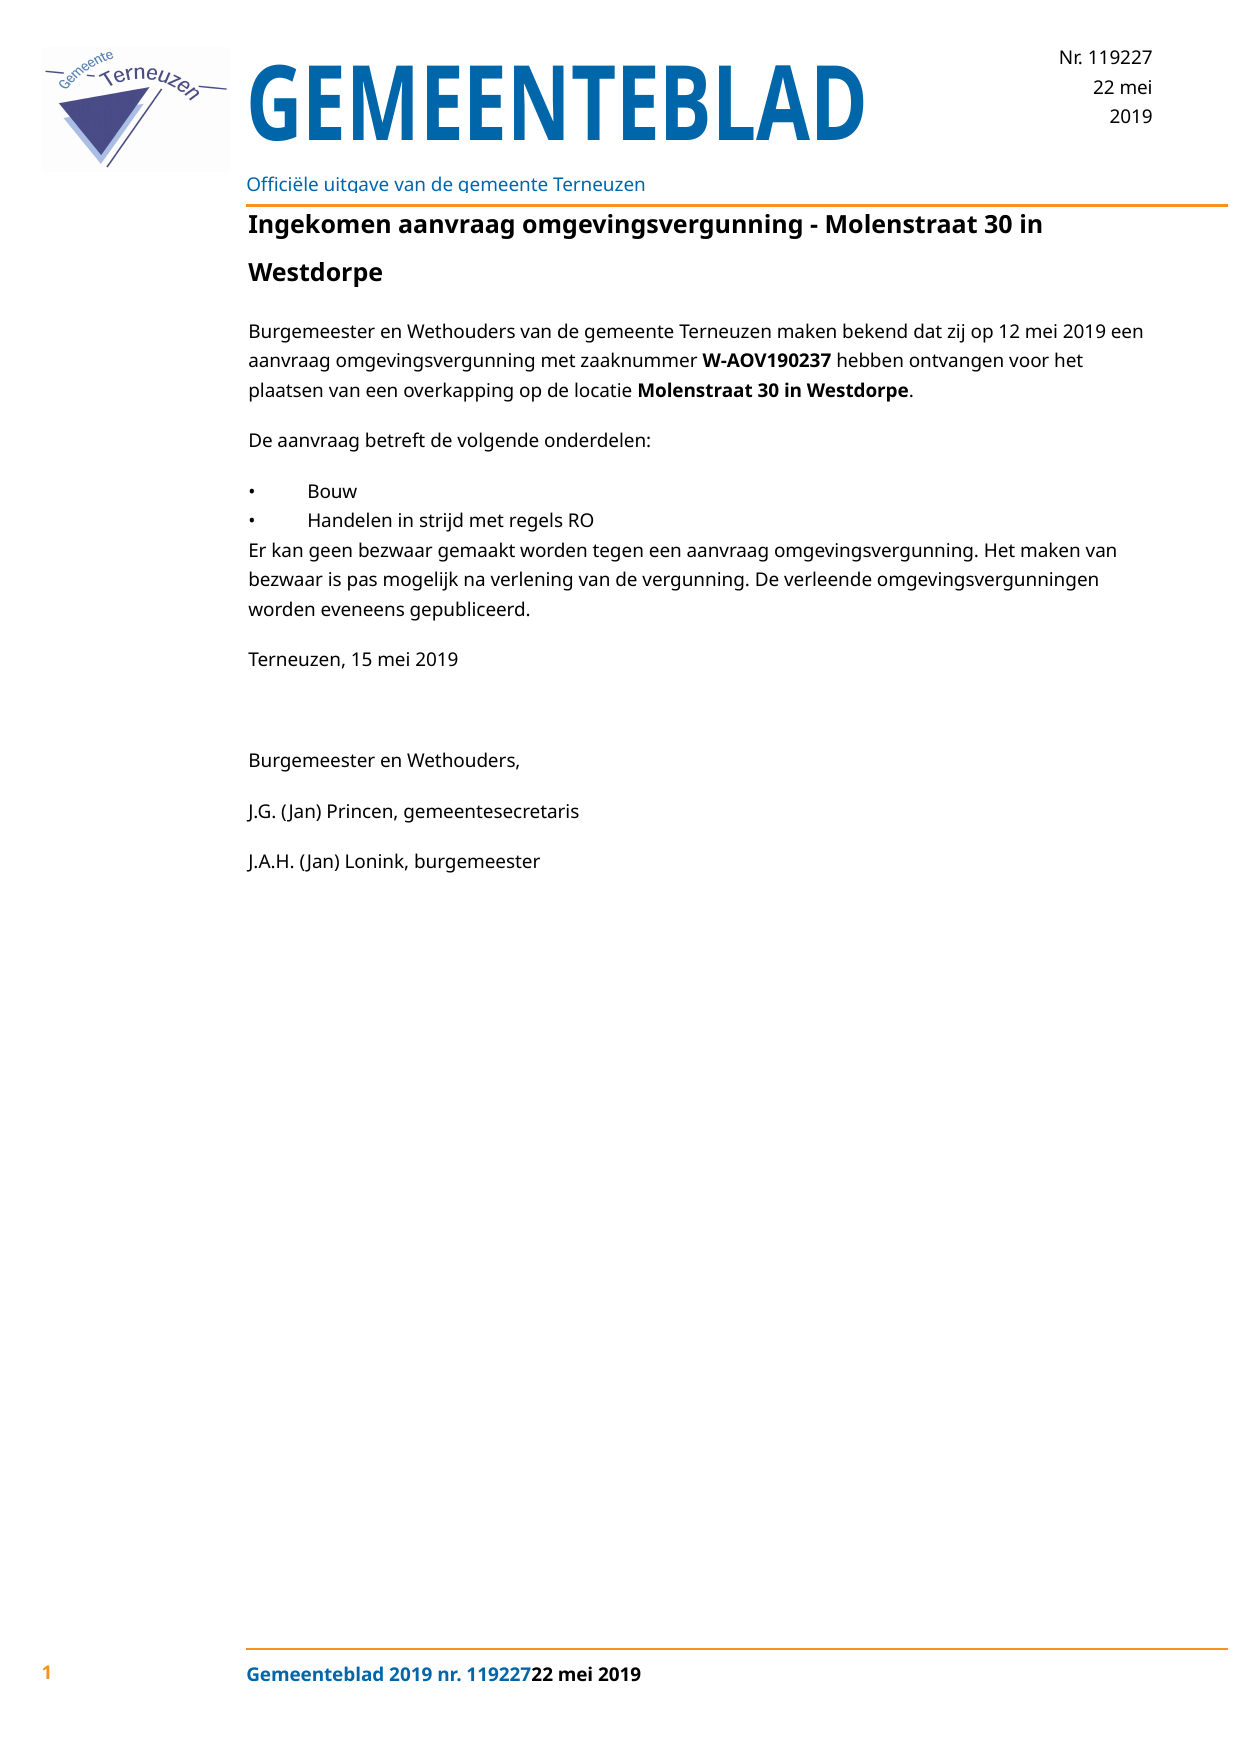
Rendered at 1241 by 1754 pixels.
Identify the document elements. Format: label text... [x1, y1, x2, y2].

picture [41, 47, 231, 172]
text J.A.H. (Jan) Lonink, burgemeester [248, 848, 1152, 874]
text Terneuzen, 15 mei 2019 [248, 647, 1152, 672]
text Ingekomen aanvraag omgevingsvergunning - Molenstraat 30 in Westdorpe [248, 207, 1152, 288]
list Bouw [248, 478, 1152, 504]
text Er kan geen bezwaar gemaakt worden tegen een aanvraag omgevingsvergunning. Het maken van bezwaar is pas mogelijk na verlening van de vergunning. De verleende omgevingsvergunningen worden eveneens gepubliceerd. [248, 537, 1152, 622]
text De aanvraag betreft de volgende onderdelen: [248, 427, 1152, 453]
list Handelen in strijd met regels RO [248, 507, 1152, 533]
text J.G. (Jan) Princen, gemeentesecretaris [248, 798, 1152, 824]
text Burgemeester en Wethouders van de gemeente Terneuzen maken bekend dat zij op 12 mei 2019 een aanvraag omgevingsvergunning met zaaknummer W-AOV190237 hebben ontvangen voor het plaatsen van een overkapping op de locatie Molenstraat 30 in Westdorpe. [248, 318, 1152, 403]
text Burgemeester en Wethouders, [248, 747, 1152, 773]
